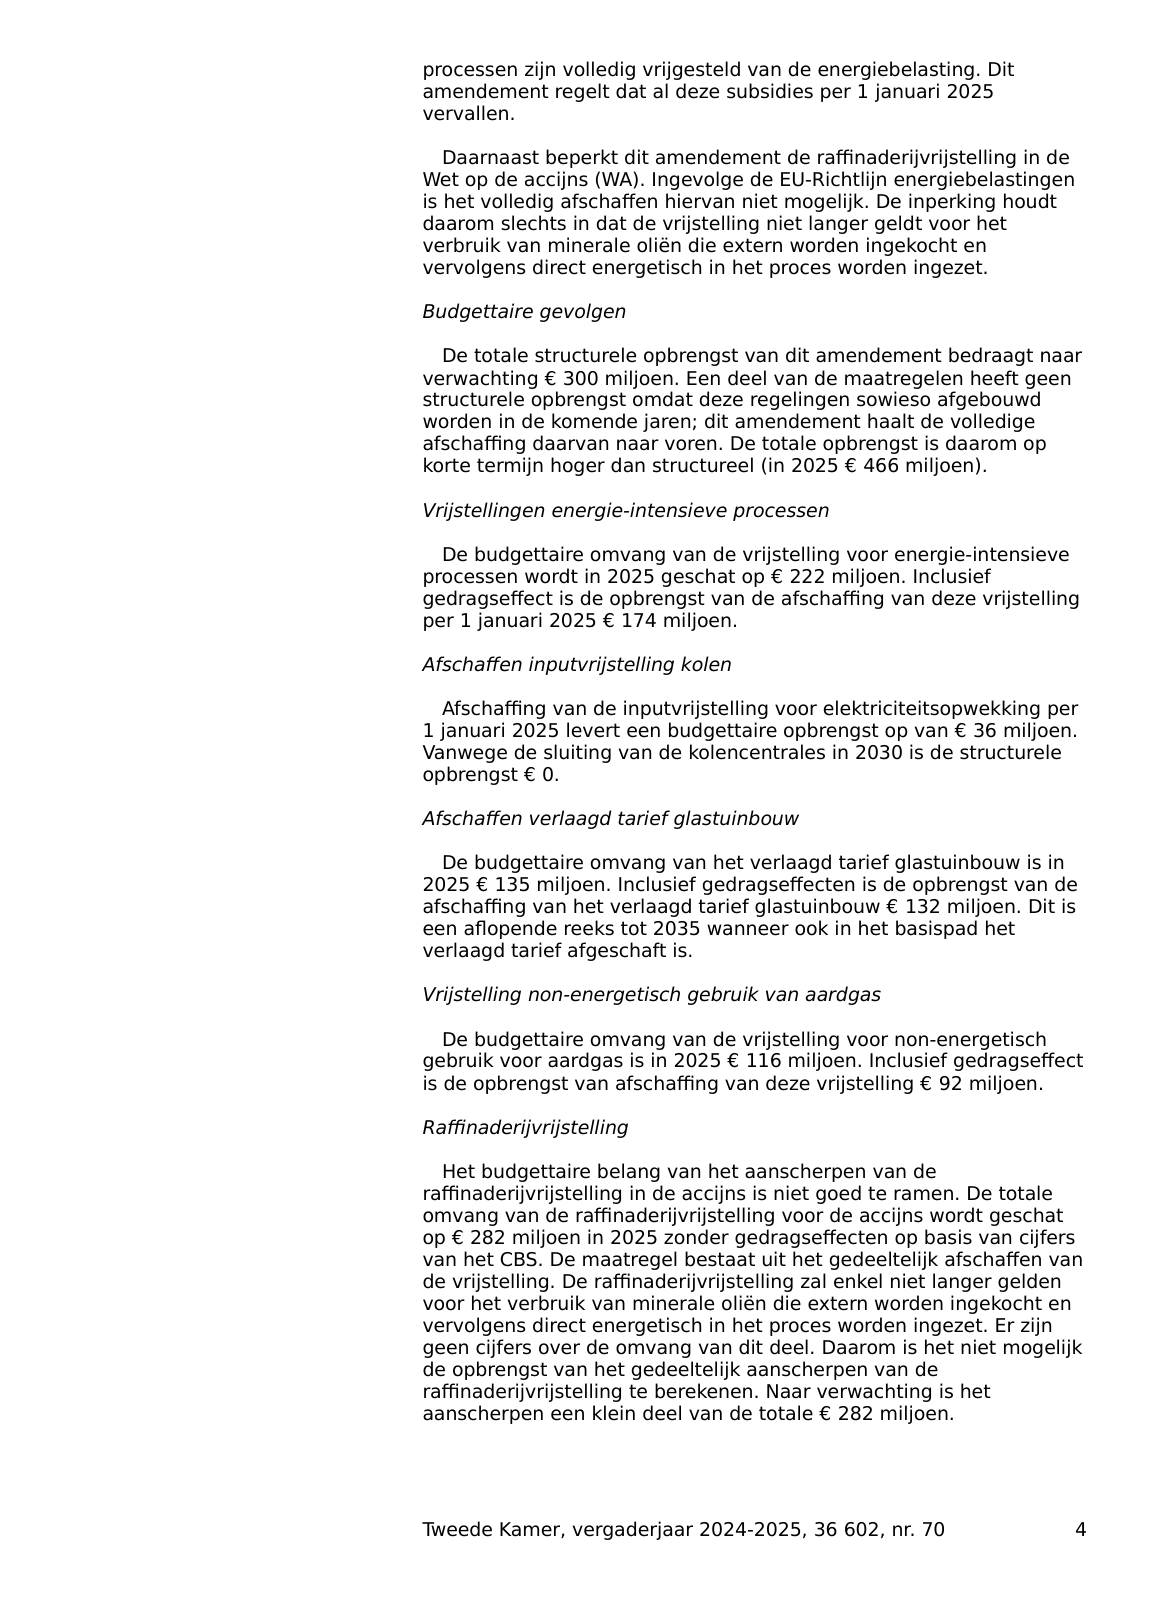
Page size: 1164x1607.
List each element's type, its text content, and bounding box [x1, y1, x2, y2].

subtitle Budgettaire gevolgen [422, 301, 1087, 323]
text De budgettaire omvang van het verlaagd tarief glastuinbouw is in 2025 € 135 miljoen. Inclusief gedragseffecten is de opbrengst van de afschaffing van het verlaagd tarief glastuinbouw € 132 miljoen. Dit is een aflopende reeks tot 2035 wanneer ook in het basispad het verlaagd tarief afgeschaft is. [422, 852, 1087, 962]
text processen zijn volledig vrijgesteld van de energiebelasting. Dit amendement regelt dat al deze subsidies per 1 januari 2025 vervallen. [422, 59, 1087, 125]
subtitle Vrijstelling non-energetisch gebruik van aardgas [422, 984, 1087, 1006]
text De budgettaire omvang van de vrijstelling voor non-energetisch gebruik voor aardgas is in 2025 € 116 miljoen. Inclusief gedragseffect is de opbrengst van afschaffing van deze vrijstelling € 92 miljoen. [422, 1028, 1087, 1094]
subtitle Afschaffen verlaagd tarief glastuinbouw [422, 808, 1087, 830]
subtitle Afschaffen inputvrijstelling kolen [422, 654, 1087, 676]
text De totale structurele opbrengst van dit amendement bedraagt naar verwachting € 300 miljoen. Een deel van de maatregelen heeft geen structurele opbrengst omdat deze regelingen sowieso afgebouwd worden in de komende jaren; dit amendement haalt de volledige afschaffing daarvan naar voren. De totale opbrengst is daarom op korte termijn hoger dan structureel (in 2025 € 466 miljoen). [422, 345, 1087, 477]
text De budgettaire omvang van de vrijstelling voor energie-intensieve processen wordt in 2025 geschat op € 222 miljoen. Inclusief gedragseffect is de opbrengst van de afschaffing van deze vrijstelling per 1 januari 2025 € 174 miljoen. [422, 544, 1087, 632]
text Afschaffing van de inputvrijstelling voor elektriciteitsopwekking per 1 januari 2025 levert een budgettaire opbrengst op van € 36 miljoen. Vanwege de sluiting van de kolencentrales in 2030 is de structurele opbrengst € 0. [422, 698, 1087, 786]
text Daarnaast beperkt dit amendement de raffinaderijvrijstelling in de Wet op de accijns (WA). Ingevolge de EU-Richtlijn energiebelastingen is het volledig afschaffen hiervan niet mogelijk. De inperking houdt daarom slechts in dat de vrijstelling niet langer geldt voor het verbruik van minerale oliën die extern worden ingekocht en vervolgens direct energetisch in het proces worden ingezet. [422, 147, 1087, 279]
subtitle Raffinaderijvrijstelling [422, 1117, 1087, 1138]
subtitle Vrijstellingen energie-intensieve processen [422, 499, 1087, 521]
text Het budgettaire belang van het aanscherpen van de raffinaderijvrijstelling in de accijns is niet goed te ramen. De totale omvang van de raffinaderijvrijstelling voor de accijns wordt geschat op € 282 miljoen in 2025 zonder gedragseffecten op basis van cijfers van het CBS. De maatregel bestaat uit het gedeeltelijk afschaffen van de vrijstelling. De raffinaderijvrijstelling zal enkel niet langer gelden voor het verbruik van minerale oliën die extern worden ingekocht en vervolgens direct energetisch in het proces worden ingezet. Er zijn geen cijfers over de omvang van dit deel. Daarom is het niet mogelijk de opbrengst van het gedeeltelijk aanscherpen van de raffinaderijvrijstelling te berekenen. Naar verwachting is het aanscherpen een klein deel van de totale € 282 miljoen. [422, 1161, 1087, 1424]
